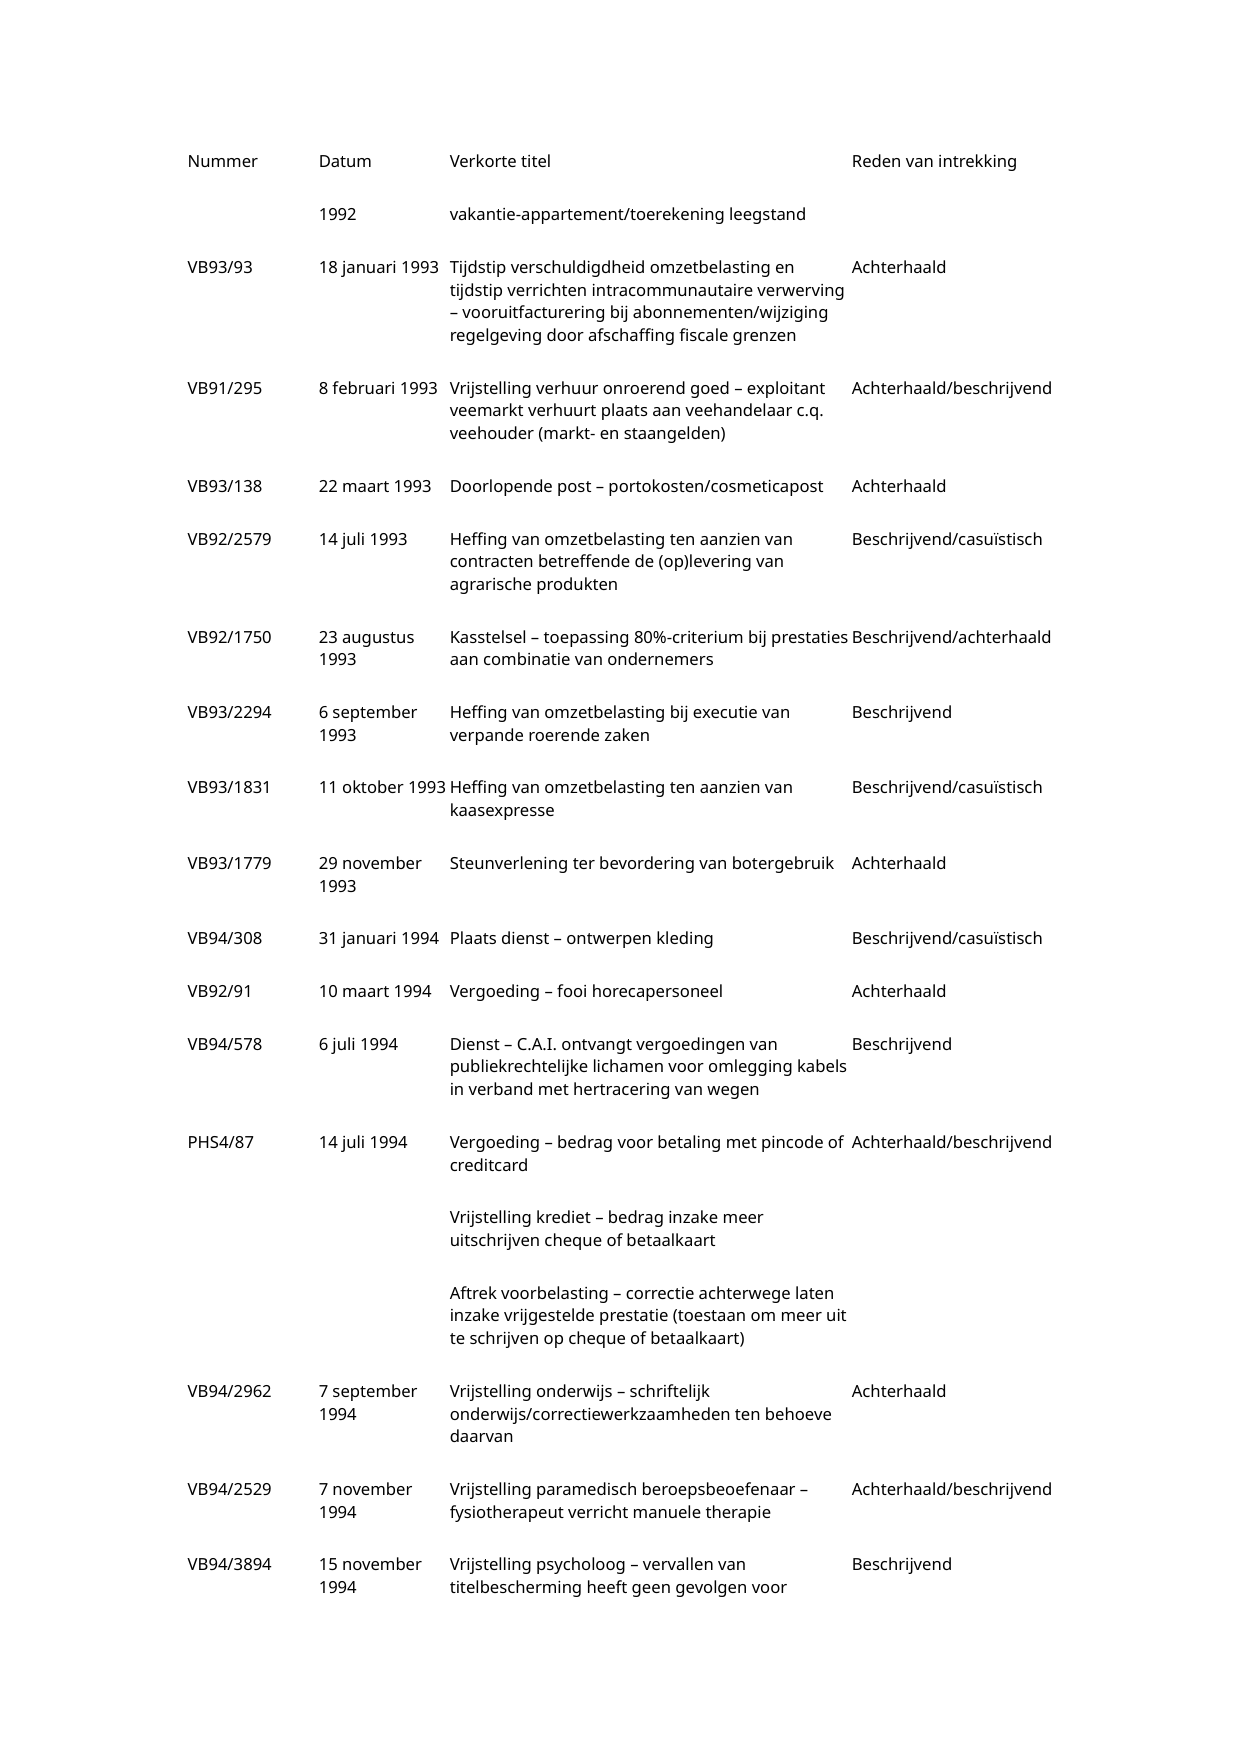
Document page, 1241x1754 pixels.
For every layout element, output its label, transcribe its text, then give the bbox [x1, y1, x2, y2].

table_cell Achterhaald [852, 255, 1053, 376]
table_cell Vrijstelling paramedisch beroepsbeoefenaar – fysiotherapeut verricht manuele therapie [450, 1478, 852, 1553]
table_cell [188, 203, 318, 255]
table_cell Heffing van omzetbelasting ten aanzien van kaasexpresse [450, 776, 852, 851]
table_cell Vrijstelling verhuur onroerend goed – exploitant veemarkt verhuurt plaats aan veehandelaar c.q. veehouder (markt- en staangelden) [450, 376, 852, 474]
table_cell VB93/138 [188, 474, 318, 527]
table_cell VB93/93 [188, 255, 318, 376]
table_cell VB93/2294 [188, 701, 318, 776]
table_cell Steunverlening ter bevordering van botergebruik [450, 851, 852, 927]
table_cell 15 november 1994 [319, 1553, 449, 1598]
table_cell Beschrijvend [852, 701, 1053, 776]
table_cell Beschrijvend/achterhaald [852, 625, 1053, 701]
table_cell 6 september 1993 [319, 701, 449, 776]
table_cell 1992 [319, 203, 449, 255]
table_cell Heffing van omzetbelasting bij executie van verpande roerende zaken [450, 701, 852, 776]
table_cell Vrijstelling onderwijs – schriftelijk onderwijs/correctiewerkzaamheden ten behoeve daarvan [450, 1379, 852, 1477]
table_cell 23 augustus 1993 [319, 625, 449, 701]
table_header Reden van intrekking [852, 150, 1053, 203]
table_cell Beschrijvend/casuïstisch [852, 527, 1053, 625]
table_cell 7 november 1994 [319, 1478, 449, 1553]
table_cell VB94/2962 [188, 1379, 318, 1477]
table_cell Doorlopende post – portokosten/cosmeticapost [450, 474, 852, 527]
table_cell 7 september 1994 [319, 1379, 449, 1477]
table_header Verkorte titel [450, 150, 852, 203]
table_cell Heffing van omzetbelasting ten aanzien van contracten betreffende de (op)levering van agrarische produkten [450, 527, 852, 625]
table_cell Achterhaald [852, 474, 1053, 527]
table_cell VB94/578 [188, 1032, 318, 1130]
table_cell VB92/1750 [188, 625, 318, 701]
table_cell Achterhaald/beschrijvend [852, 376, 1053, 474]
table_cell VB91/295 [188, 376, 318, 474]
table_cell 22 maart 1993 [319, 474, 449, 527]
table_cell 14 juli 1994 [319, 1130, 449, 1379]
table_cell 29 november 1993 [319, 851, 449, 927]
table_cell 8 februari 1993 [319, 376, 449, 474]
table_cell Kasstelsel – toepassing 80%-criterium bij prestaties aan combinatie van ondernemers [450, 625, 852, 701]
table_cell VB94/3894 [188, 1553, 318, 1598]
table_cell 11 oktober 1993 [319, 776, 449, 851]
table_cell Beschrijvend/casuïstisch [852, 776, 1053, 851]
table_cell PHS4/87 [188, 1130, 318, 1379]
table_cell Dienst – C.A.I. ontvangt vergoedingen van publiekrechtelijke lichamen voor omlegging kabels in verband met hertracering van wegen [450, 1032, 852, 1130]
table_header Nummer [188, 150, 318, 203]
table_cell VB92/2579 [188, 527, 318, 625]
table_cell 6 juli 1994 [319, 1032, 449, 1130]
table_cell Beschrijvend [852, 1553, 1053, 1598]
table_cell Beschrijvend [852, 1032, 1053, 1130]
table_cell Achterhaald [852, 980, 1053, 1032]
table_cell Achterhaald/beschrijvend [852, 1478, 1053, 1553]
table_cell [852, 203, 1053, 255]
table_cell vakantie-appartement/toerekening leegstand [450, 203, 852, 255]
table_cell 14 juli 1993 [319, 527, 449, 625]
table_cell VB92/91 [188, 980, 318, 1032]
table_cell 10 maart 1994 [319, 980, 449, 1032]
table_cell Achterhaald/beschrijvend [852, 1130, 1053, 1379]
table_cell Beschrijvend/casuïstisch [852, 927, 1053, 979]
table_cell Vrijstelling psycholoog – vervallen van titelbescherming heeft geen gevolgen voor [450, 1553, 852, 1598]
table_cell VB94/308 [188, 927, 318, 979]
table_cell Tijdstip verschuldigdheid omzetbelasting en tijdstip verrichten intracommunautaire verwerving – vooruitfacturering bij abonnementen/wijziging regelgeving door afschaffing fiscale grenzen [450, 255, 852, 376]
table_cell 18 januari 1993 [319, 255, 449, 376]
table_header Datum [319, 150, 449, 203]
table_cell VB93/1779 [188, 851, 318, 927]
table_cell 31 januari 1994 [319, 927, 449, 979]
table_cell Achterhaald [852, 851, 1053, 927]
table_cell VB94/2529 [188, 1478, 318, 1553]
table_cell Vergoeding – fooi horecapersoneel [450, 980, 852, 1032]
table_cell VB93/1831 [188, 776, 318, 851]
table_cell Vergoeding – bedrag voor betaling met pincode of creditcard Vrijstelling krediet – bedrag inzake meer uitschrijven cheque of betaalkaart Aftrek voorbelasting – correctie achterwege laten inzake vrijgestelde prestatie (toestaan om meer uit te schrijven op cheque of betaalkaart) [450, 1130, 852, 1379]
table_cell Plaats dienst – ontwerpen kleding [450, 927, 852, 979]
table_cell Achterhaald [852, 1379, 1053, 1477]
